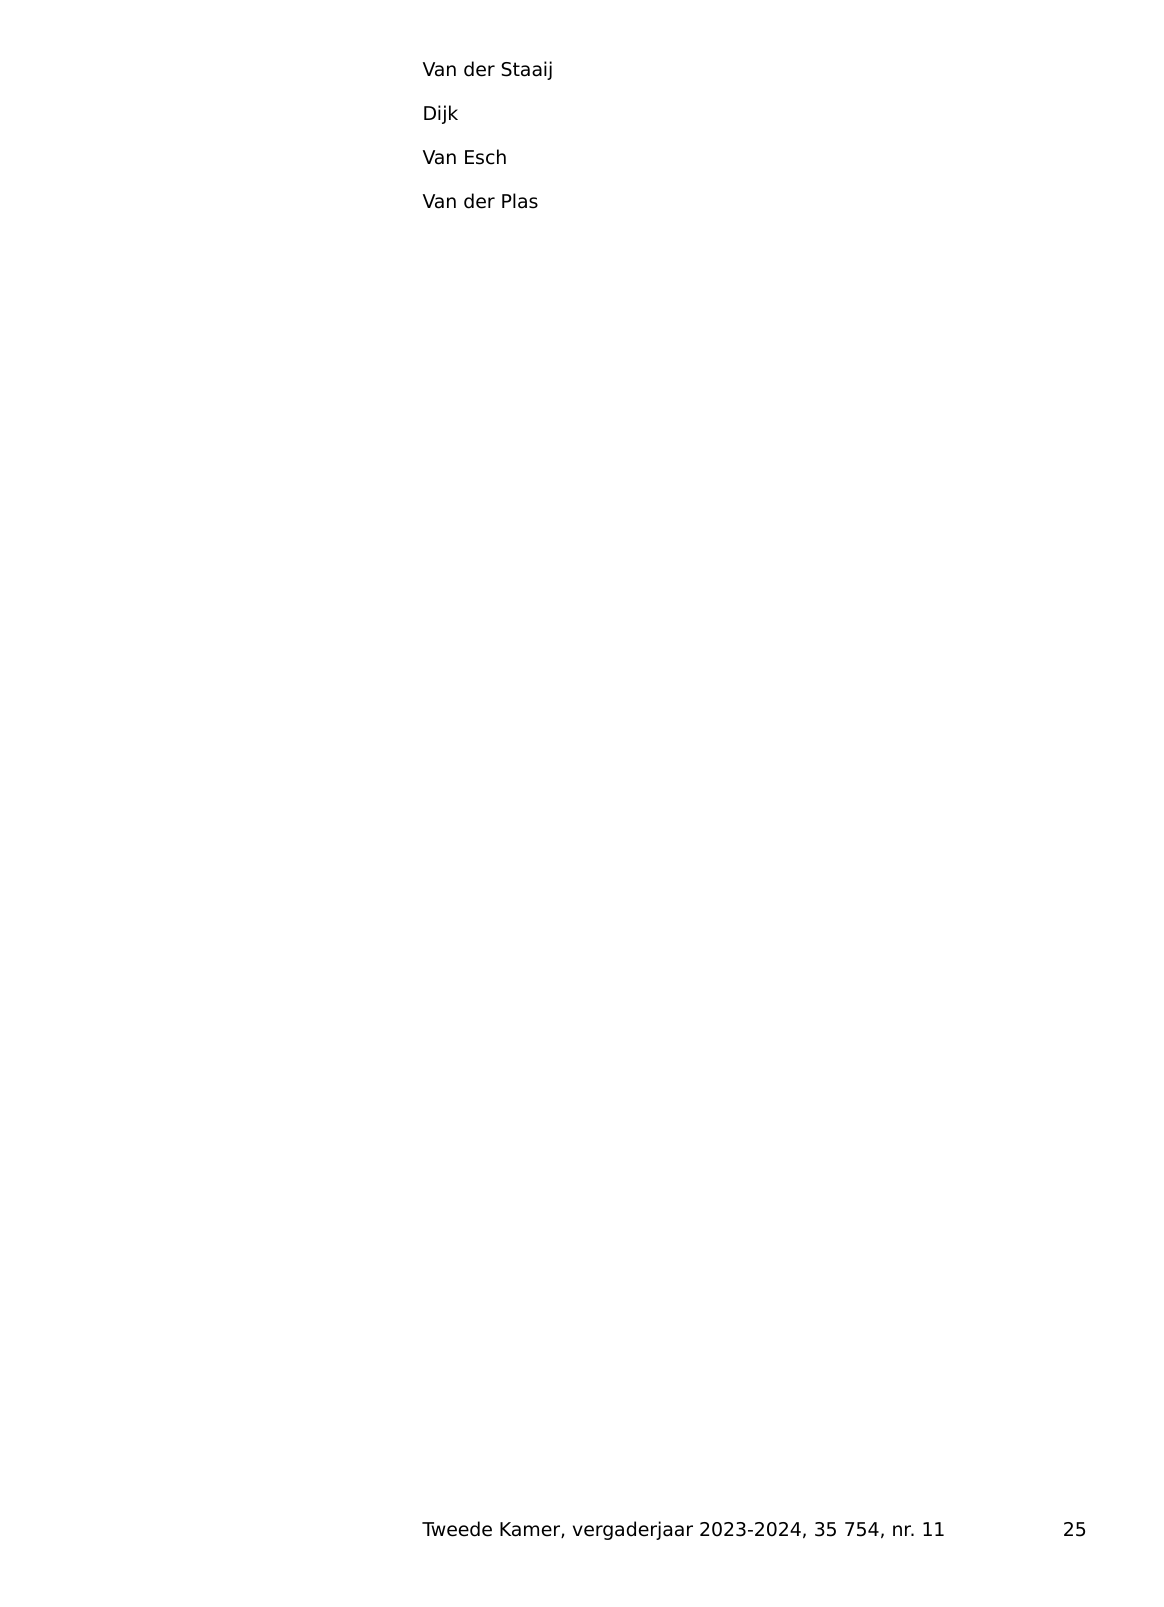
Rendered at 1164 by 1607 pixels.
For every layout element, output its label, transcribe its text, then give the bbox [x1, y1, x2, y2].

text Van der Staaij Dijk Van Esch Van der Plas [422, 59, 1087, 213]
